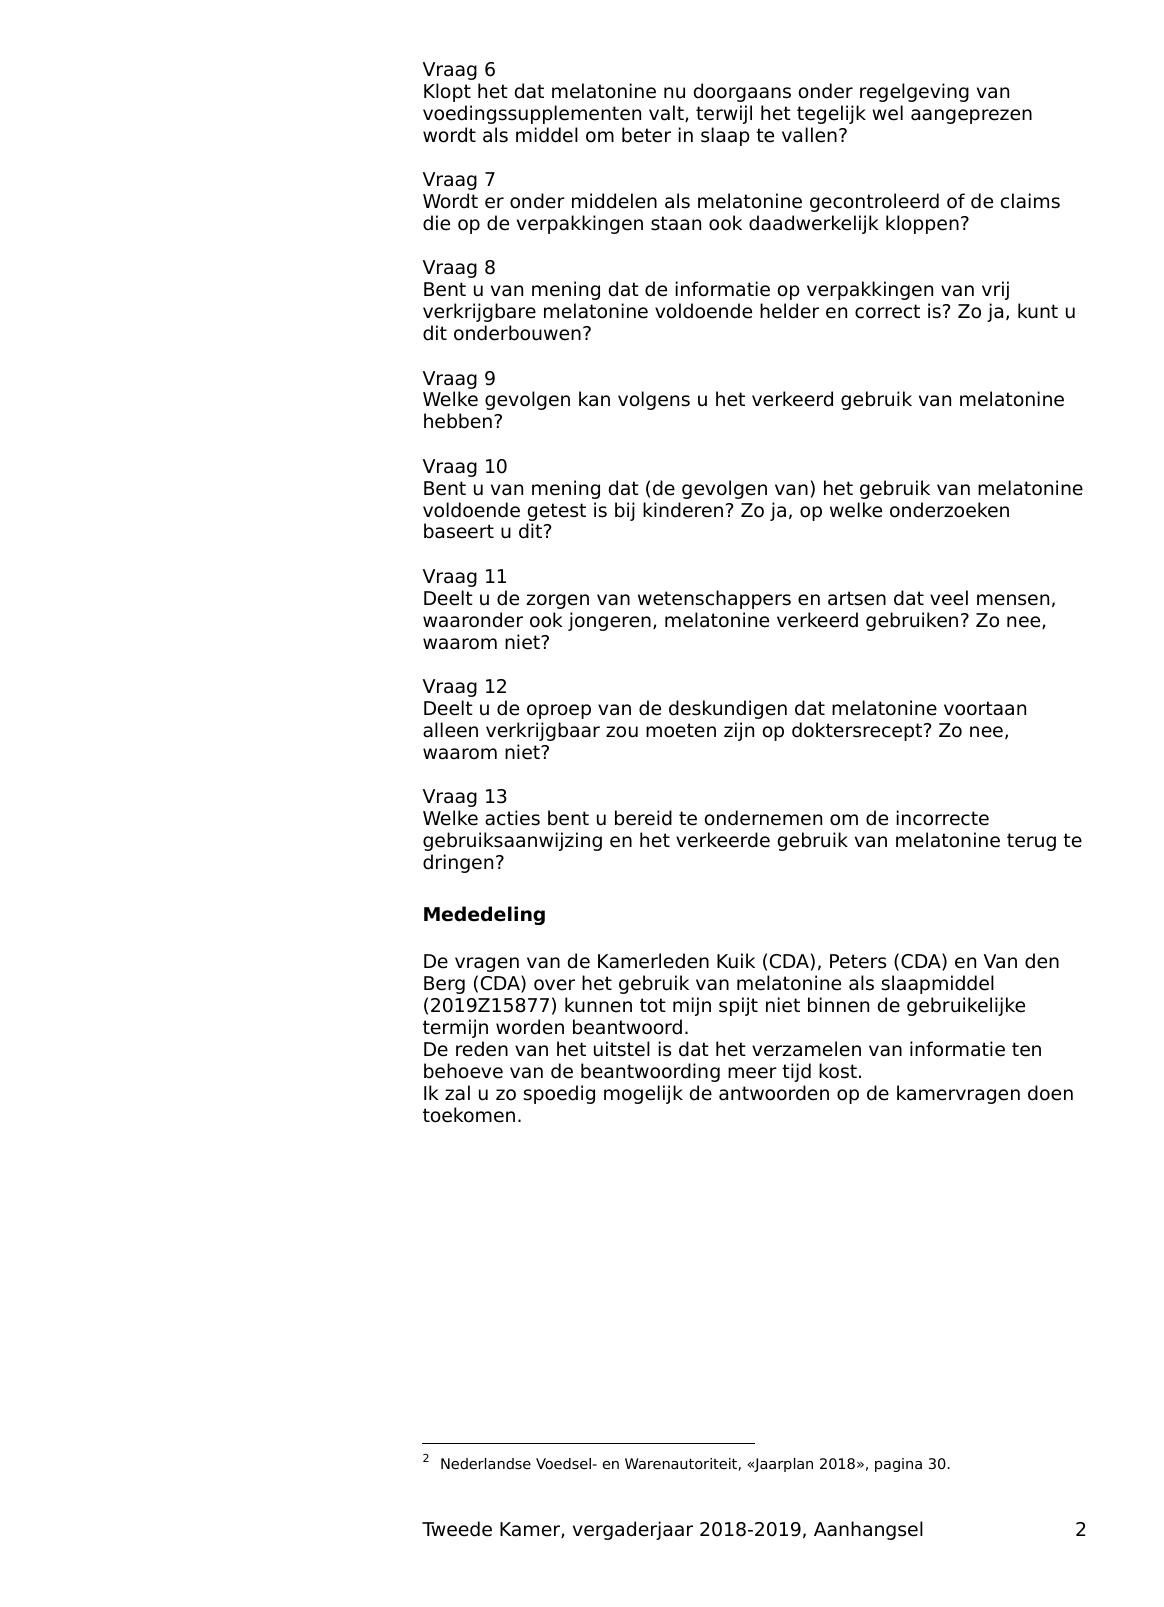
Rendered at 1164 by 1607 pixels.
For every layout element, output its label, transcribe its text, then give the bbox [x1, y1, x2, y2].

text Deelt u de zorgen van wetenschappers en artsen dat veel mensen, waaronder ook jongeren, melatonine verkeerd gebruiken? Zo nee, waarom niet? [422, 588, 1087, 653]
text Bent u van mening dat de informatie op verpakkingen van vrij verkrijgbare melatonine voldoende helder en correct is? Zo ja, kunt u dit onderbouwen? [422, 279, 1087, 345]
text De reden van het uitstel is dat het verzamelen van informatie ten behoeve van de beantwoording meer tijd kost. [422, 1039, 1087, 1083]
text Vraag 11 [422, 566, 1087, 588]
text Bent u van mening dat (de gevolgen van) het gebruik van melatonine voldoende getest is bij kinderen? Zo ja, op welke onderzoeken baseert u dit? [422, 477, 1087, 543]
text Vraag 12 [422, 676, 1087, 698]
text Vraag 7 [422, 169, 1087, 191]
text Vraag 9 [422, 367, 1087, 389]
text Vraag 13 [422, 786, 1087, 808]
text Vraag 10 [422, 456, 1087, 477]
text Vraag 8 [422, 257, 1087, 279]
subtitle Mededeling [422, 904, 1087, 926]
text Ik zal u zo spoedig mogelijk de antwoorden op de kamervragen doen toekomen. [422, 1083, 1087, 1127]
text Wordt er onder middelen als melatonine gecontroleerd of de claims die op de verpakkingen staan ook daadwerkelijk kloppen? [422, 191, 1087, 235]
text Deelt u de oproep van de deskundigen dat melatonine voortaan alleen verkrijgbaar zou moeten zijn op doktersrecept? Zo nee, waarom niet? [422, 698, 1087, 764]
text Welke gevolgen kan volgens u het verkeerd gebruik van melatonine hebben? [422, 389, 1087, 433]
text De vragen van de Kamerleden Kuik (CDA), Peters (CDA) en Van den Berg (CDA) over het gebruik van melatonine als slaapmiddel (2019Z15877) kunnen tot mijn spijt niet binnen de gebruikelijke termijn worden beantwoord. [422, 951, 1087, 1039]
text Vraag 6 [422, 59, 1087, 81]
text Nederlandse Voedsel- en Warenautoriteit, «Jaarplan 2018», pagina 30. [422, 1452, 1087, 1474]
text Welke acties bent u bereid te ondernemen om de incorrecte gebruiksaanwijzing en het verkeerde gebruik van melatonine terug te dringen? [422, 808, 1087, 874]
text Klopt het dat melatonine nu doorgaans onder regelgeving van voedingssupplementen valt, terwijl het tegelijk wel aangeprezen wordt als middel om beter in slaap te vallen? [422, 81, 1087, 147]
